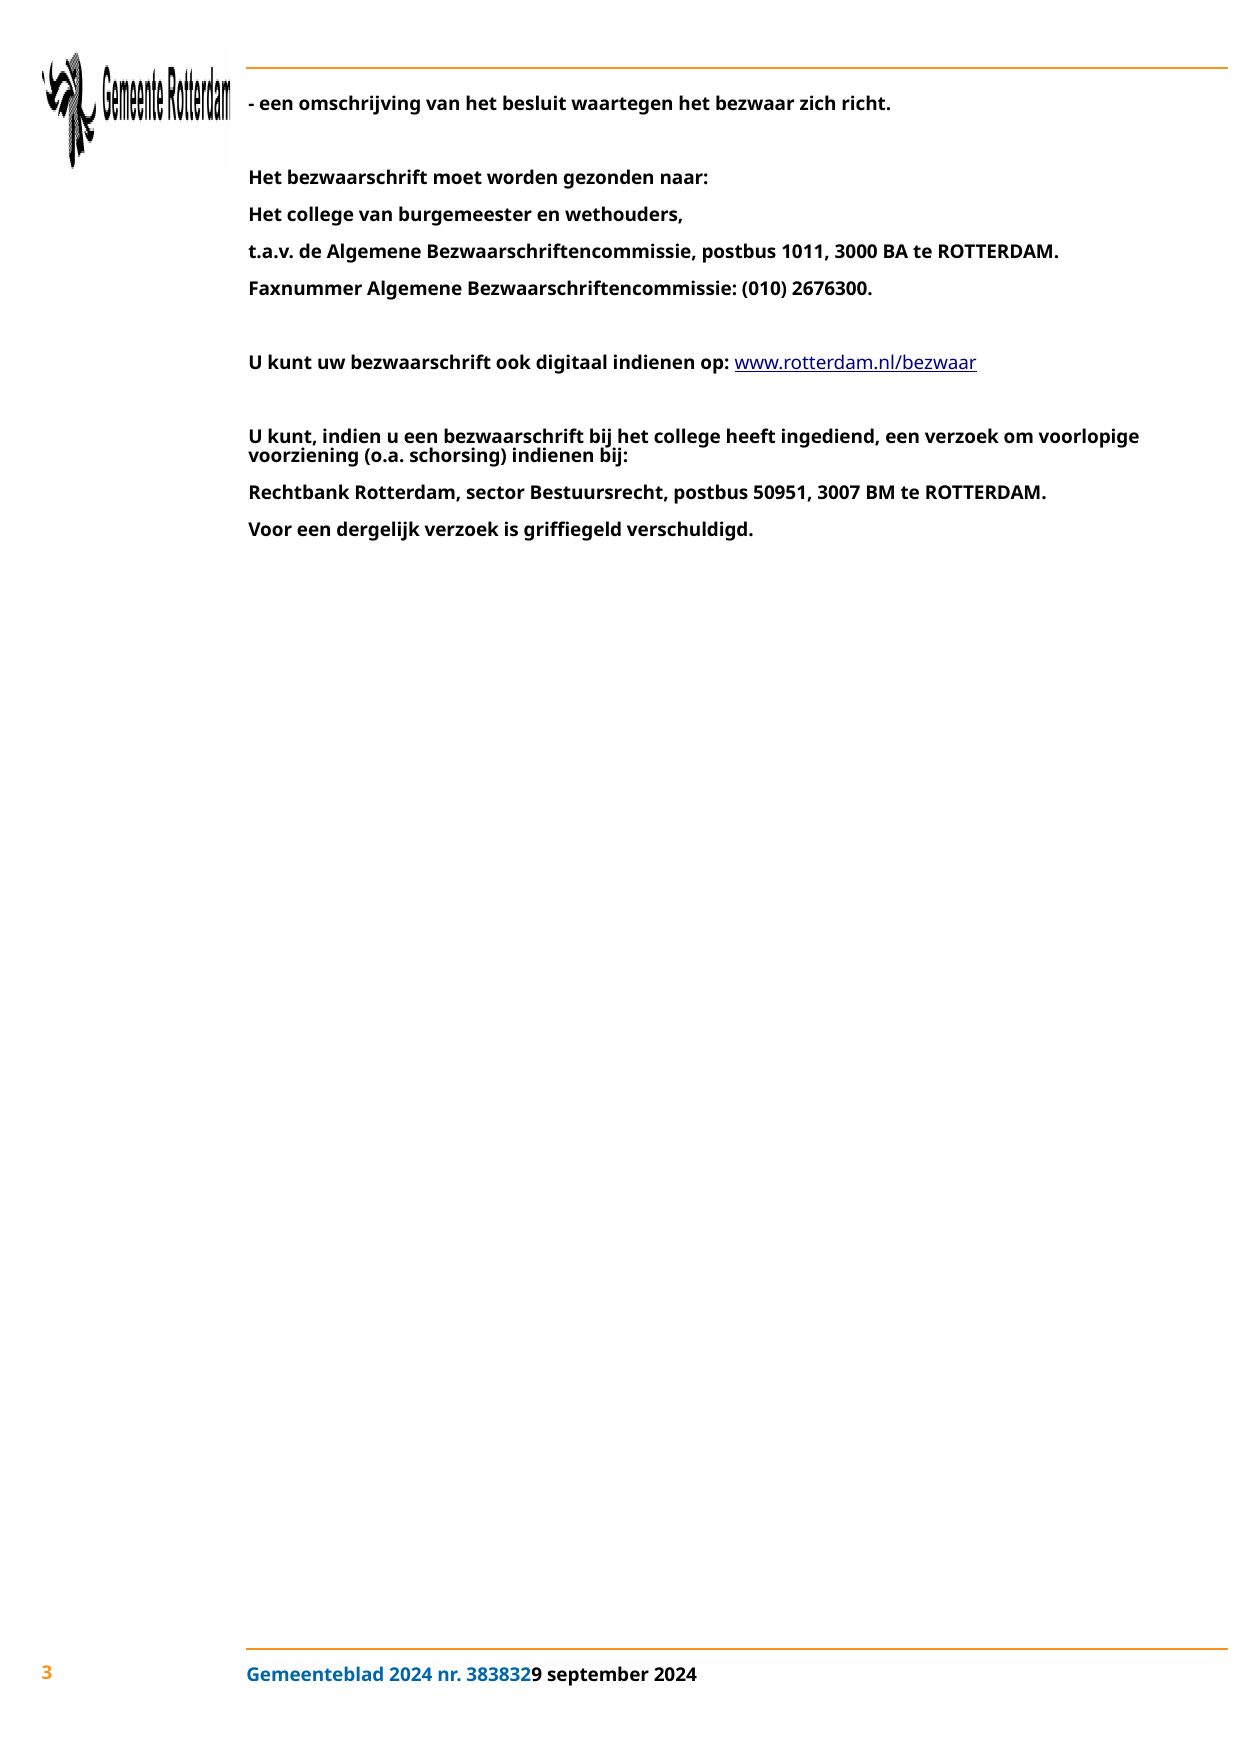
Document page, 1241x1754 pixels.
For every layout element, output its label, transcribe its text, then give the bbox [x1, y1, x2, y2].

text Het college van burgemeester en wethouders, [248, 206, 1152, 225]
text Het bezwaarschrift moet worden gezonden naar: [248, 169, 1152, 188]
text Voor een dergelijk verzoek is griffiegeld verschuldigd. [248, 521, 1152, 540]
text - een omschrijving van het besluit waartegen het bezwaar zich richt. [248, 95, 1152, 114]
text U kunt, indien u een bezwaarschrift bij het college heeft ingediend, een verzoek om voorlopige voorziening (o.a. schorsing) indienen bij: [248, 428, 1152, 466]
text Rechtbank Rotterdam, sector Bestuursrecht, postbus 50951, 3007 BM te ROTTERDAM. [248, 484, 1152, 503]
text U kunt uw bezwaarschrift ook digitaal indienen op: www.rotterdam.nl/bezwaar [248, 354, 1152, 373]
picture [41, 47, 231, 172]
text t.a.v. de Algemene Bezwaarschriftencommissie, postbus 1011, 3000 BA te ROTTERDAM. [248, 243, 1152, 262]
text Faxnummer Algemene Bezwaarschriftencommissie: (010) 2676300. [248, 280, 1152, 299]
